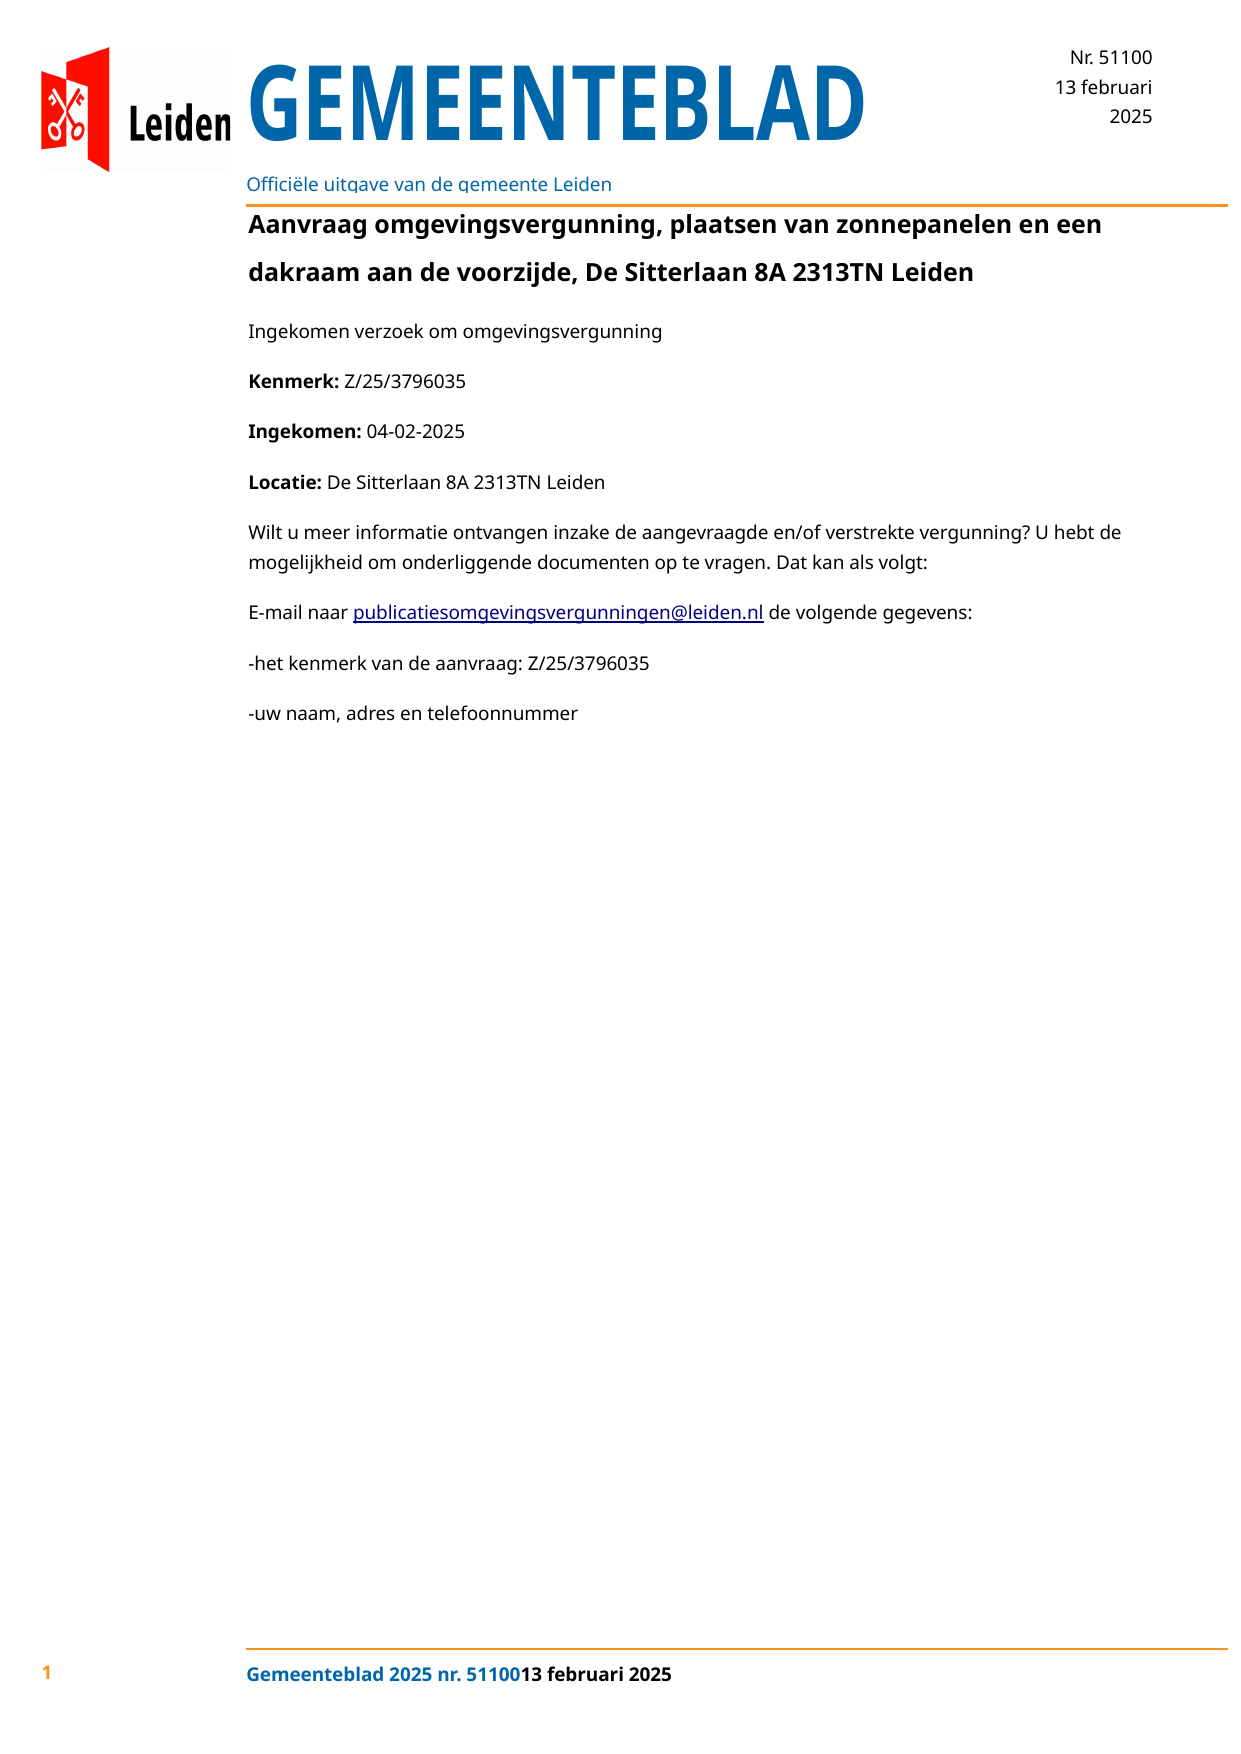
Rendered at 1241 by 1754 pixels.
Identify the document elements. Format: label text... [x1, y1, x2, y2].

text Ingekomen: 04-02-2025 [248, 419, 1152, 444]
picture [41, 47, 231, 172]
text E-mail naar publicatiesomgevingsvergunningen@leiden.nl de volgende gegevens: [248, 599, 1152, 625]
text -uw naam, adres en telefoonnummer [248, 700, 1152, 726]
text Locatie: De Sitterlaan 8A 2313TN Leiden [248, 469, 1152, 495]
text -het kenmerk van de aanvraag: Z/25/3796035 [248, 650, 1152, 676]
text Ingekomen verzoek om omgevingsvergunning [248, 318, 1152, 344]
text Aanvraag omgevingsvergunning, plaatsen van zonnepanelen en een dakraam aan de voorzijde, De Sitterlaan 8A 2313TN Leiden [248, 207, 1152, 288]
text Wilt u meer informatie ontvangen inzake de aangevraagde en/of verstrekte vergunning? U hebt de mogelijkheid om onderliggende documenten op te vragen. Dat kan als volgt: [248, 519, 1152, 575]
text Kenmerk: Z/25/3796035 [248, 368, 1152, 394]
